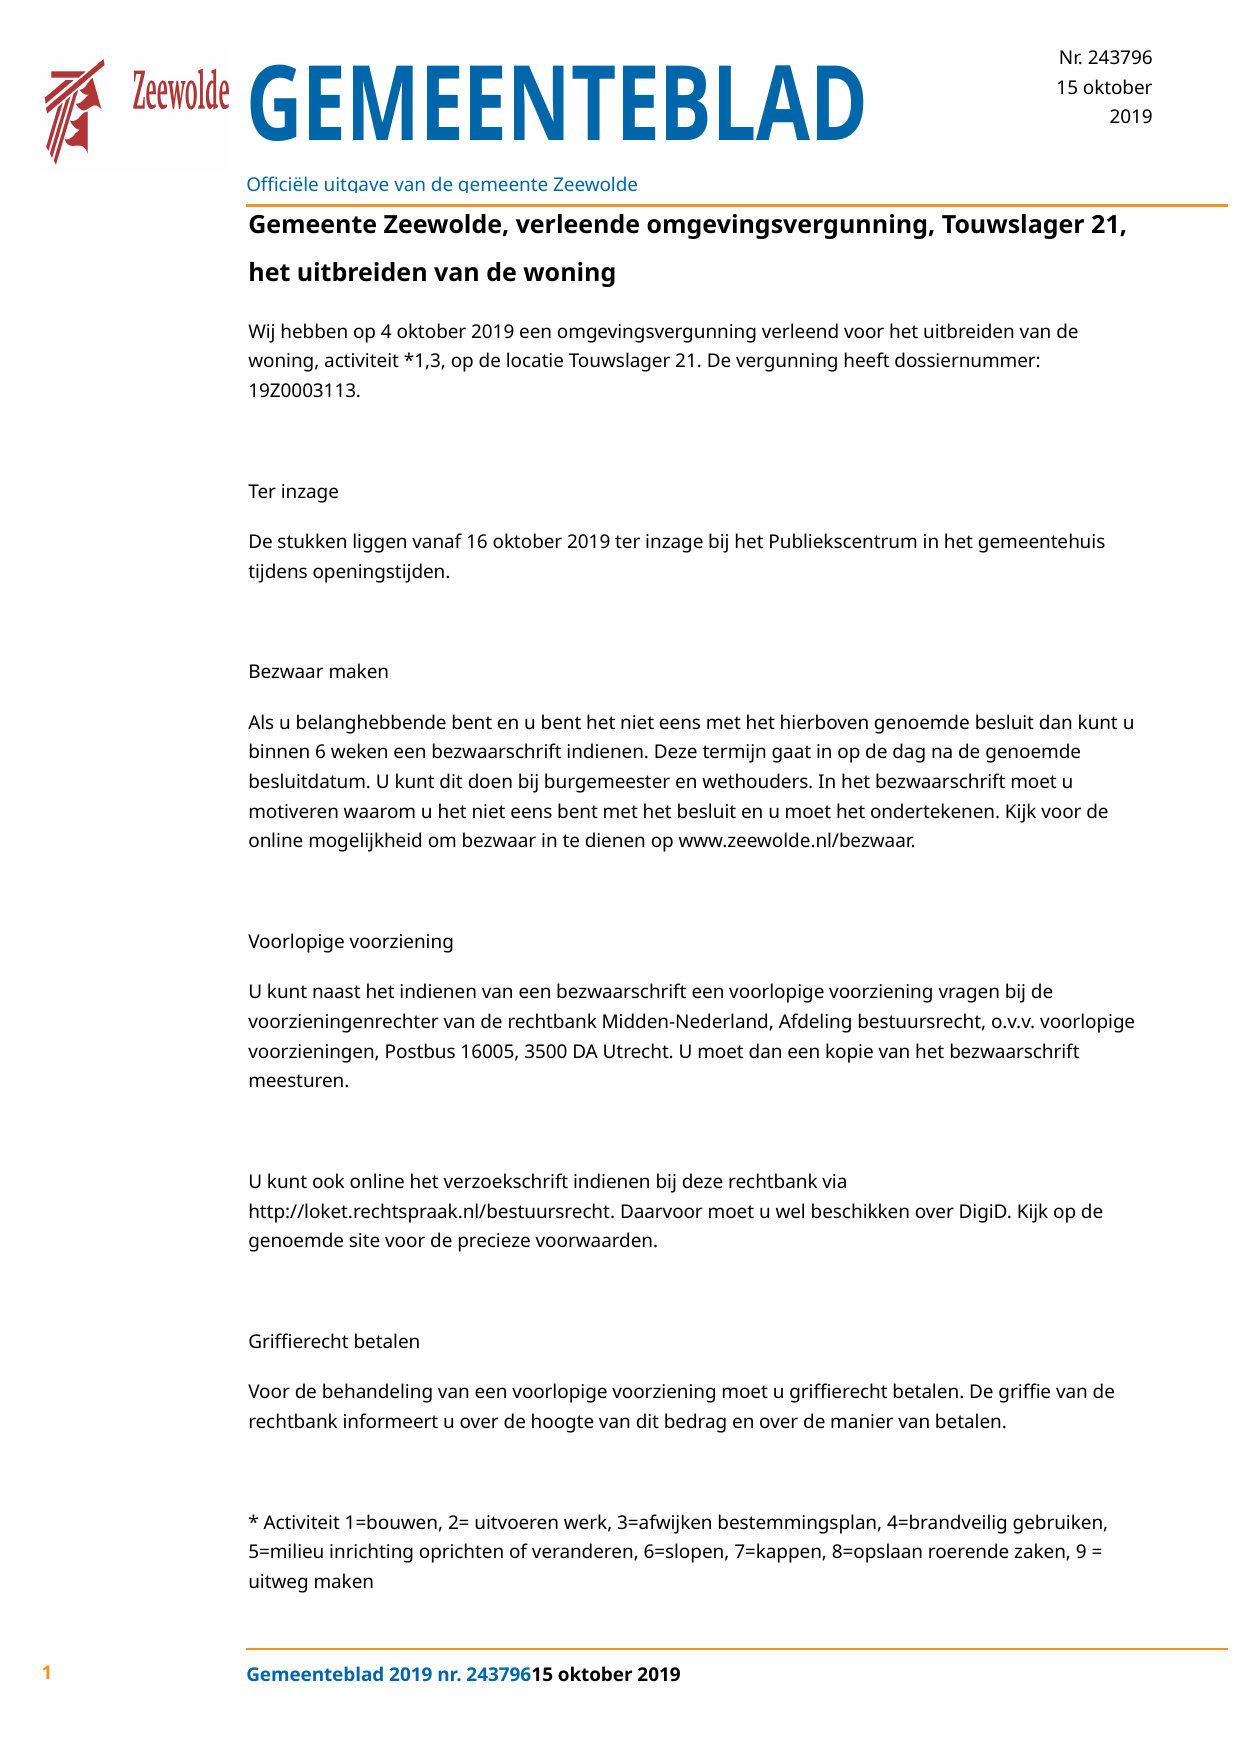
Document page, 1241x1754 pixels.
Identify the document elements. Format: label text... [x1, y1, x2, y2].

text Griffierecht betalen [248, 1328, 1152, 1354]
text Voor de behandeling van een voorlopige voorziening moet u griffierecht betalen. De griffie van de rechtbank informeert u over de hoogte van dit bedrag en over de manier van betalen. [248, 1379, 1152, 1434]
text Ter inzage [248, 478, 1152, 504]
text U kunt naast het indienen van een bezwaarschrift een voorlopige voorziening vragen bij de voorzieningenrechter van de rechtbank Midden-Nederland, Afdeling bestuursrecht, o.v.v. voorlopige voorzieningen, Postbus 16005, 3500 DA Utrecht. U moet dan een kopie van het bezwaarschrift meesturen. [248, 979, 1152, 1093]
text Voorlopige voorziening [248, 928, 1152, 954]
text * Activiteit 1=bouwen, 2= uitvoeren werk, 3=afwijken bestemmingsplan, 4=brandveilig gebruiken, 5=milieu inrichting oprichten of veranderen, 6=slopen, 7=kappen, 8=opslaan roerende zaken, 9 = uitweg maken [248, 1509, 1152, 1594]
text U kunt ook online het verzoekschrift indienen bij deze rechtbank via http://loket.rechtspraak.nl/bestuursrecht. Daarvoor moet u wel beschikken over DigiD. Kijk op de genoemde site voor de precieze voorwaarden. [248, 1168, 1152, 1253]
text De stukken liggen vanaf 16 oktober 2019 ter inzage bij het Publiekscentrum in het gemeentehuis tijdens openingstijden. [248, 528, 1152, 584]
text Als u belanghebbende bent en u bent het niet eens met het hierboven genoemde besluit dan kunt u binnen 6 weken een bezwaarschrift indienen. Deze termijn gaat in op de dag na de genoemde besluitdatum. U kunt dit doen bij burgemeester en wethouders. In het bezwaarschrift moet u motiveren waarom u het niet eens bent met het besluit en u moet het ondertekenen. Kijk voor de online mogelijkheid om bezwaar in te dienen op www.zeewolde.nl/bezwaar. [248, 709, 1152, 853]
text Wij hebben op 4 oktober 2019 een omgevingsvergunning verleend voor het uitbreiden van de woning, activiteit *1,3, op de locatie Touwslager 21. De vergunning heeft dossiernummer: 19Z0003113. [248, 318, 1152, 403]
picture [41, 47, 231, 172]
text Gemeente Zeewolde, verleende omgevingsvergunning, Touwslager 21, het uitbreiden van de woning [248, 207, 1152, 288]
text Bezwaar maken [248, 659, 1152, 684]
